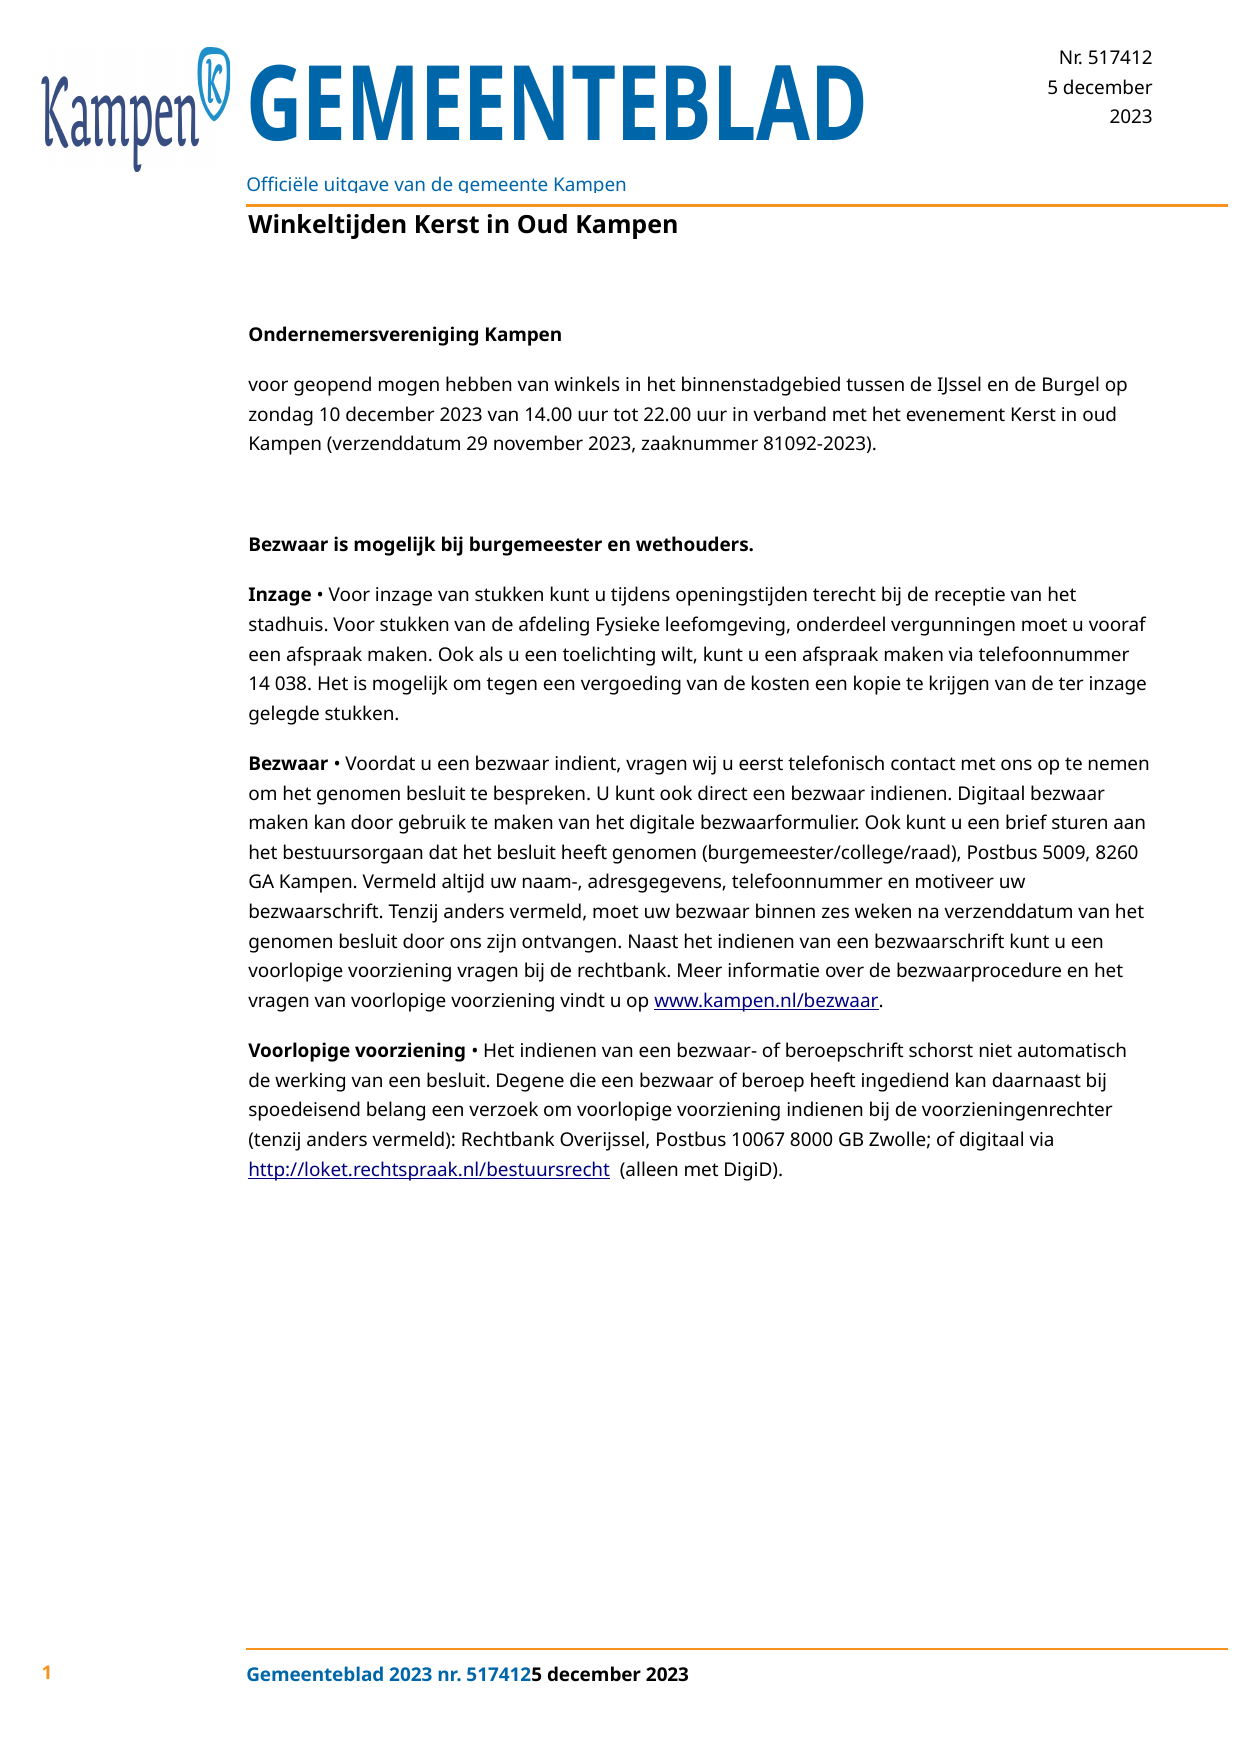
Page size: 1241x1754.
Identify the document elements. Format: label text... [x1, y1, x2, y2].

text Ondernemersvereniging Kampen [248, 321, 1152, 346]
text voor geopend mogen hebben van winkels in het binnenstadgebied tussen de IJssel en de Burgel op zondag 10 december 2023 van 14.00 uur tot 22.00 uur in verband met het evenement Kerst in oud Kampen (verzenddatum 29 november 2023, zaaknummer 81092-2023). [248, 371, 1152, 456]
text Inzage • Voor inzage van stukken kunt u tijdens openingstijden terecht bij de receptie van het stadhuis. Voor stukken van de afdeling Fysieke leefomgeving, onderdeel vergunningen moet u vooraf een afspraak maken. Ook als u een toelichting wilt, kunt u een afspraak maken via telefoonnummer 14 038. Het is mogelijk om tegen een vergoeding van de kosten een kopie te krijgen van de ter inzage gelegde stukken. [248, 582, 1152, 726]
text Voorlopige voorziening • Het indienen van een bezwaar- of beroepschrift schorst niet automatisch de werking van een besluit. Degene die een bezwaar of beroep heeft ingediend kan daarnaast bij spoedeisend belang een verzoek om voorlopige voorziening indienen bij de voorzieningenrechter (tenzij anders vermeld): Rechtbank Overijssel, Postbus 10067 8000 GB Zwolle; of digitaal via http://loket.rechtspraak.nl/bestuursrecht (alleen met DigiD). [248, 1037, 1152, 1181]
text Winkeltijden Kerst in Oud Kampen [248, 207, 1152, 241]
picture [41, 47, 231, 172]
text Bezwaar • Voordat u een bezwaar indient, vragen wij u eerst telefonisch contact met ons op te nemen om het genomen besluit te bespreken. U kunt ook direct een bezwaar indienen. Digitaal bezwaar maken kan door gebruik te maken van het digitale bezwaarformulier. Ook kunt u een brief sturen aan het bestuursorgaan dat het besluit heeft genomen (burgemeester/college/raad), Postbus 5009, 8260 GA Kampen. Vermeld altijd uw naam-, adresgegevens, telefoonnummer en motiveer uw bezwaarschrift. Tenzij anders vermeld, moet uw bezwaar binnen zes weken na verzenddatum van het genomen besluit door ons zijn ontvangen. Naast het indienen van een bezwaarschrift kunt u een voorlopige voorziening vragen bij de rechtbank. Meer informatie over de bezwaarprocedure en het vragen van voorlopige voorziening vindt u op www.kampen.nl/bezwaar. [248, 750, 1152, 1013]
text Bezwaar is mogelijk bij burgemeester en wethouders. [248, 531, 1152, 557]
